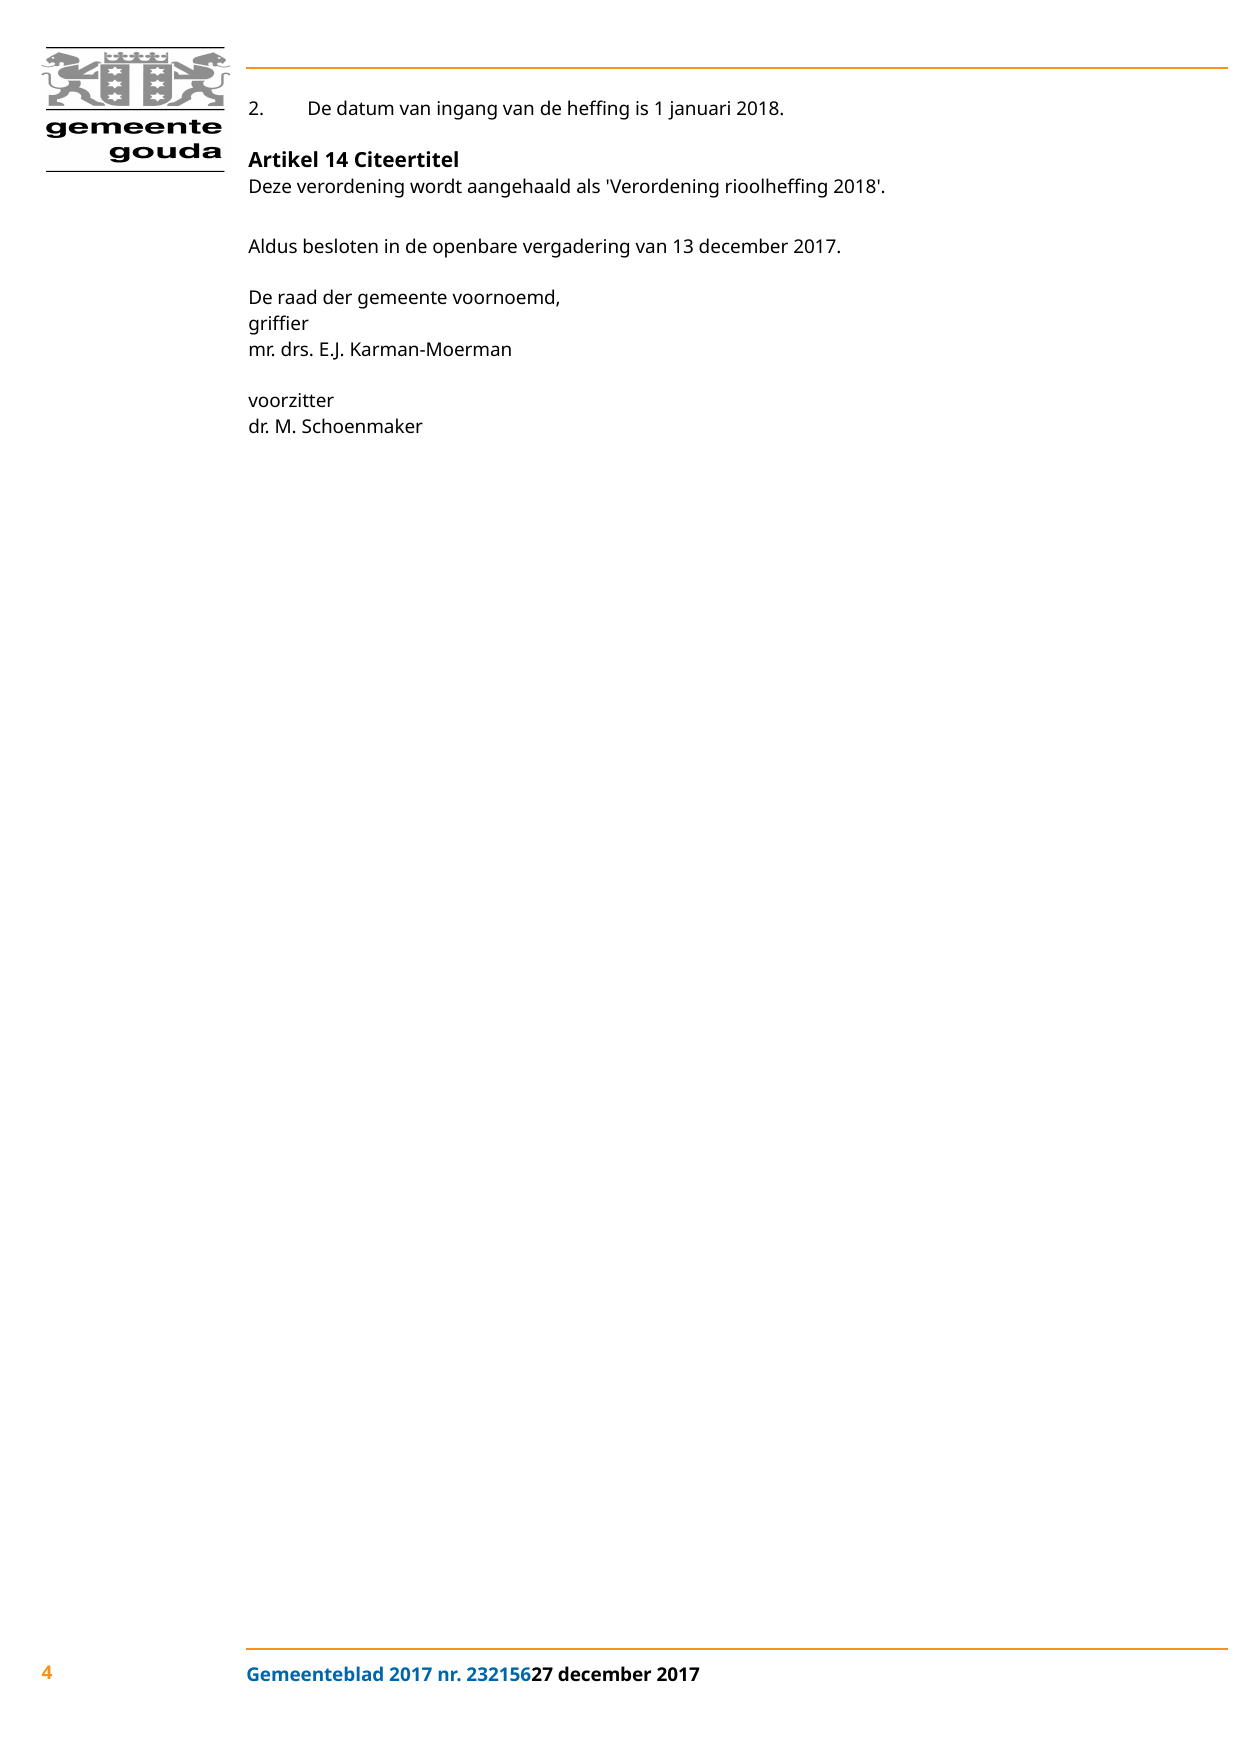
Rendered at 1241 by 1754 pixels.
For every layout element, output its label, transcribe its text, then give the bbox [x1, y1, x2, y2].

text voorzitter [248, 387, 1152, 413]
picture [41, 47, 231, 172]
text De raad der gemeente voornoemd, [248, 284, 1152, 310]
text mr. drs. E.J. Karman-Moerman [248, 336, 1152, 361]
list De datum van ingang van de heffing is 1 januari 2018. [248, 95, 1152, 121]
text Deze verordening wordt aangehaald als 'Verordening rioolheffing 2018'. [248, 174, 1152, 199]
text Aldus besloten in de openbare vergadering van 13 december 2017. [248, 233, 1152, 258]
text griffier [248, 310, 1152, 336]
text dr. M. Schoenmaker [248, 413, 1152, 439]
text Artikel 14 Citeertitel [248, 145, 1152, 174]
